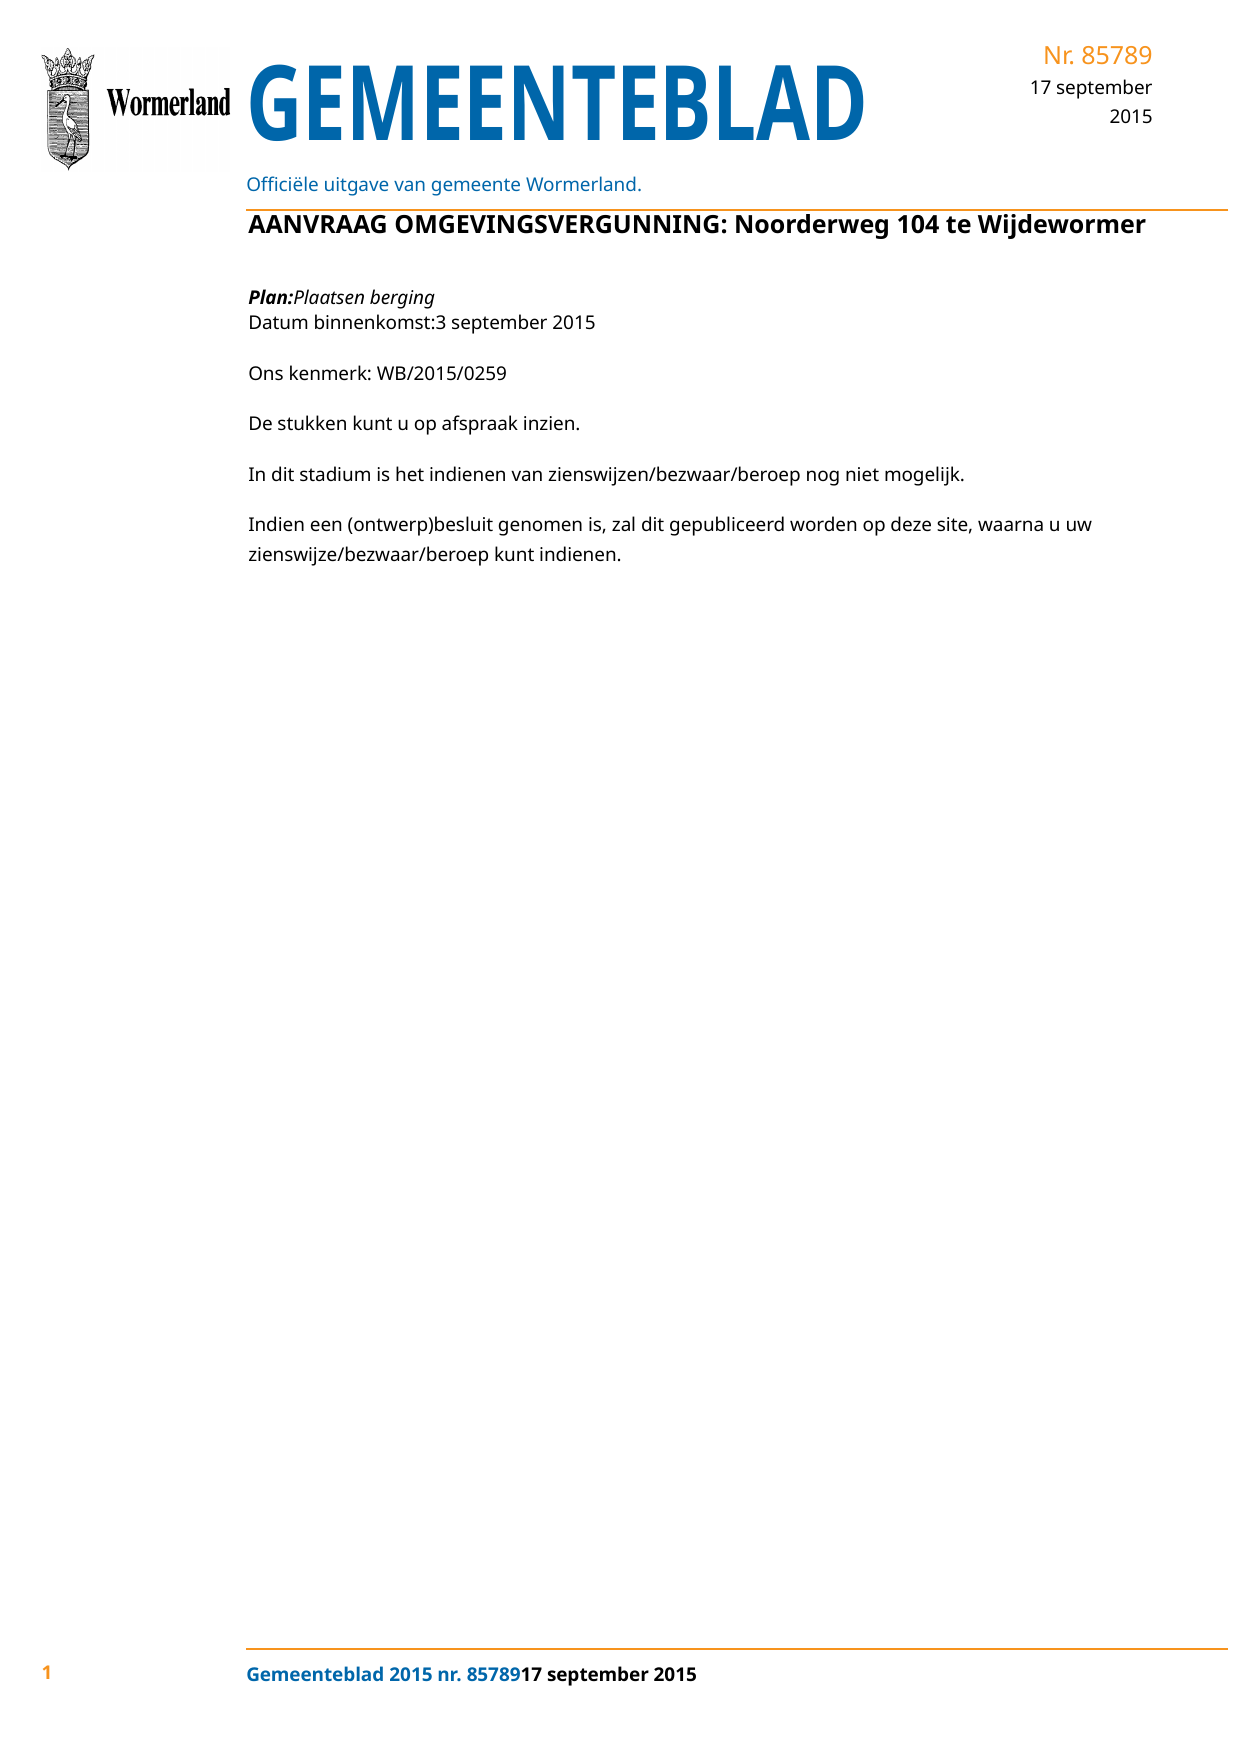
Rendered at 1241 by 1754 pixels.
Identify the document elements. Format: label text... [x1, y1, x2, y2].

text Ons kenmerk: WB/2015/0259 [248, 360, 1152, 386]
text In dit stadium is het indienen van zienswijzen/bezwaar/beroep nog niet mogelijk. [248, 461, 1152, 487]
text De stukken kunt u op afspraak inzien. [248, 410, 1152, 436]
text Plan:Plaatsen berging [248, 284, 1152, 309]
text Indien een (ontwerp)besluit genomen is, zal dit gepubliceerd worden op deze site, waarna u uw zienswijze/bezwaar/beroep kunt indienen. [248, 511, 1152, 567]
picture [41, 47, 231, 172]
text AANVRAAG OMGEVINGSVERGUNNING: Noorderweg 104 te Wijdewormer [248, 211, 1152, 241]
text Datum binnenkomst:3 september 2015 [248, 309, 1152, 335]
